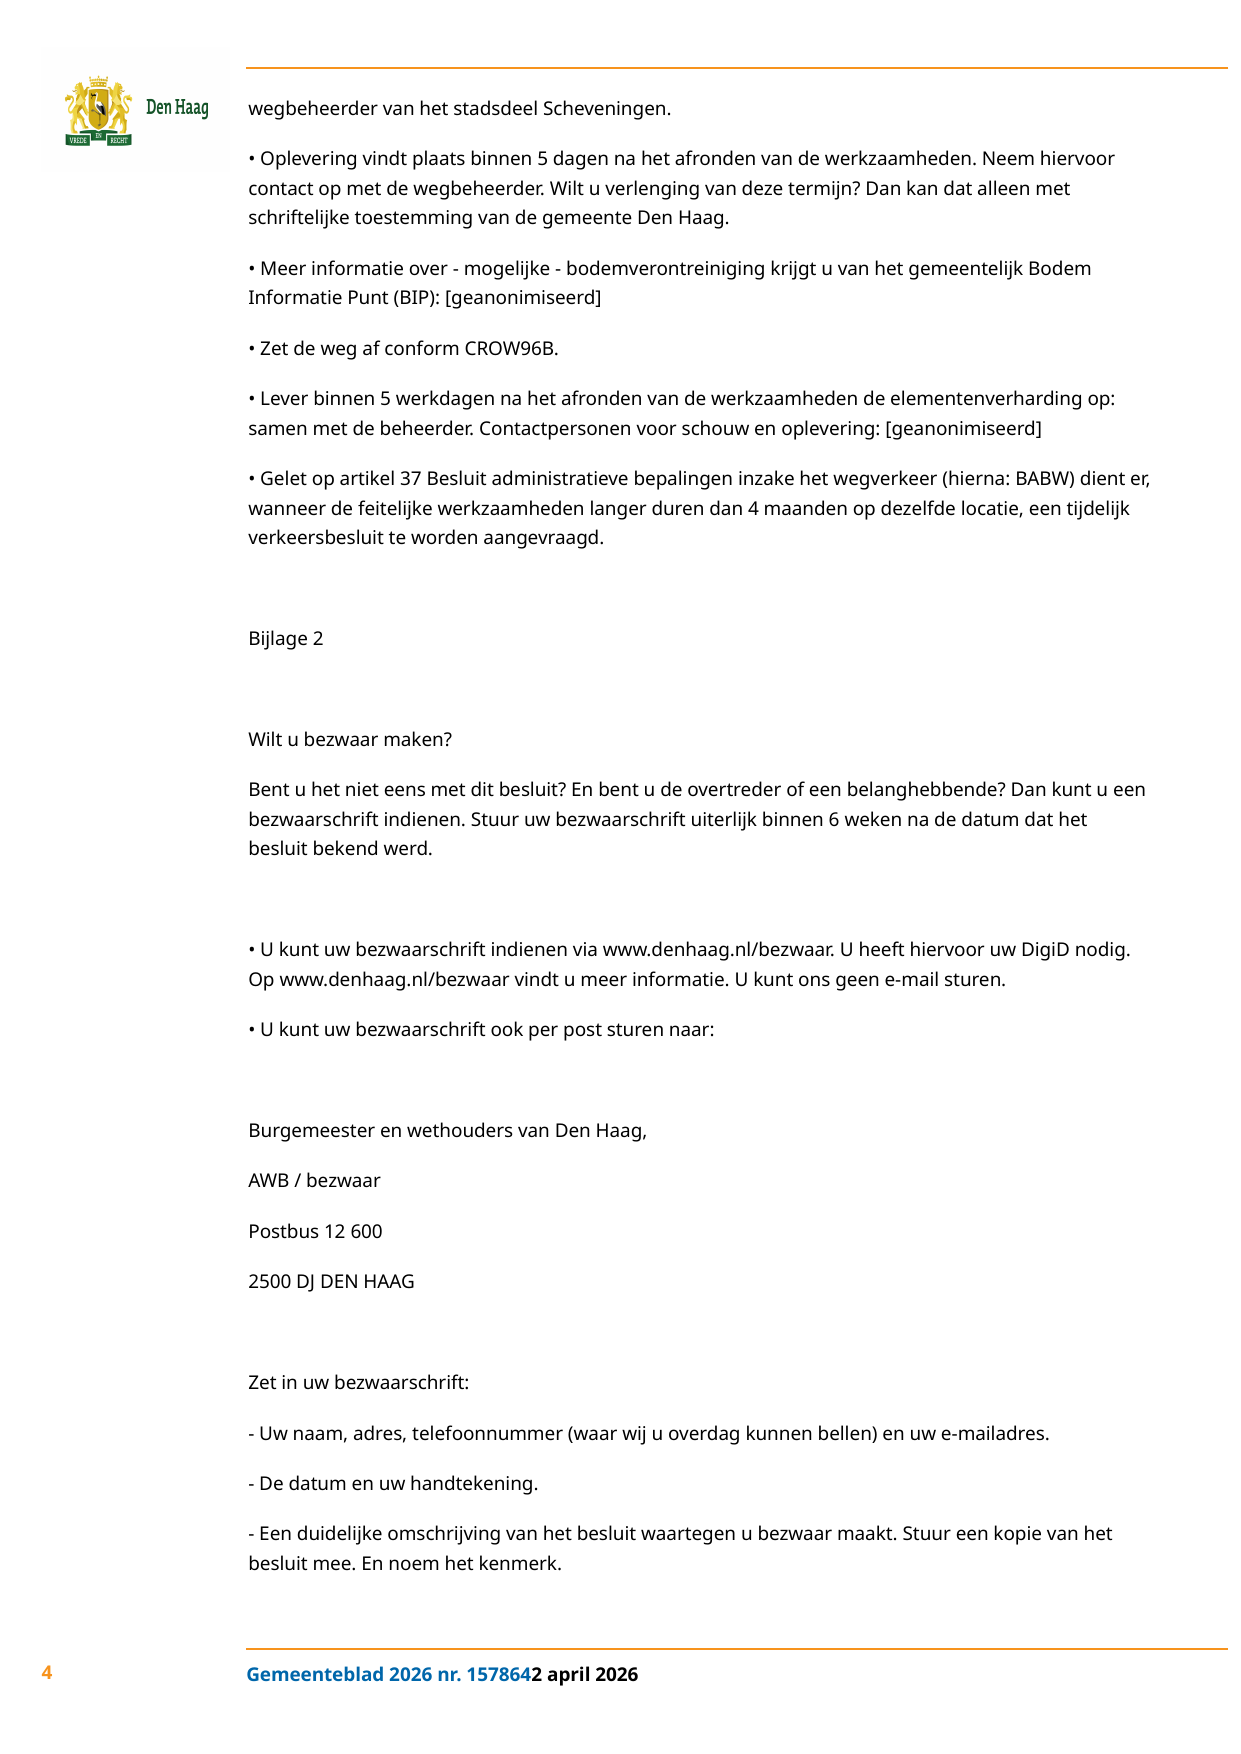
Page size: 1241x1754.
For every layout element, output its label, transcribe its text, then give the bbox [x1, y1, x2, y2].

text - De datum en uw handtekening. [248, 1470, 1152, 1496]
text • Oplevering vindt plaats binnen 5 dagen na het afronden van de werkzaamheden. Neem hiervoor contact op met de wegbeheerder. Wilt u verlenging van deze termijn? Dan kan dat alleen met schriftelijke toestemming van de gemeente Den Haag. [248, 145, 1152, 230]
text • Zet de weg af conform CROW96B. [248, 335, 1152, 361]
text • Gelet op artikel 37 Besluit administratieve bepalingen inzake het wegverkeer (hierna: BABW) dient er, wanneer de feitelijke werkzaamheden langer duren dan 4 maanden op dezelfde locatie, een tijdelijk verkeersbesluit te worden aangevraagd. [248, 465, 1152, 550]
text Wilt u bezwaar maken? [248, 726, 1152, 752]
text Bent u het niet eens met dit besluit? En bent u de overtreder of een belanghebbende? Dan kunt u een bezwaarschrift indienen. Stuur uw bezwaarschrift uiterlijk binnen 6 weken na de datum dat het besluit bekend werd. [248, 776, 1152, 861]
picture [41, 47, 231, 172]
text • U kunt uw bezwaarschrift indienen via www.denhaag.nl/bezwaar. U heeft hiervoor uw DigiD nodig. Op www.denhaag.nl/bezwaar vindt u meer informatie. U kunt ons geen e-mail sturen. [248, 936, 1152, 992]
text Zet in uw bezwaarschrift: [248, 1369, 1152, 1395]
text • U kunt uw bezwaarschrift ook per post sturen naar: [248, 1016, 1152, 1042]
text AWB / bezwaar [248, 1168, 1152, 1193]
text • Lever binnen 5 werkdagen na het afronden van de werkzaamheden de elementenverharding op: samen met de beheerder. Contactpersonen voor schouw en oplevering: [geanonimiseerd] [248, 385, 1152, 441]
text 2500 DJ DEN HAAG [248, 1268, 1152, 1294]
text Bijlage 2 [248, 625, 1152, 651]
text Burgemeester en wethouders van Den Haag, [248, 1117, 1152, 1143]
text • Meer informatie over - mogelijke - bodemverontreiniging krijgt u van het gemeentelijk Bodem Informatie Punt (BIP): [geanonimiseerd] [248, 255, 1152, 310]
text - Een duidelijke omschrijving van het besluit waartegen u bezwaar maakt. Stuur een kopie van het besluit mee. En noem het kenmerk. [248, 1521, 1152, 1576]
text - Uw naam, adres, telefoonnummer (waar wij u overdag kunnen bellen) en uw e-mailadres. [248, 1420, 1152, 1446]
text Postbus 12 600 [248, 1218, 1152, 1244]
text wegbeheerder van het stadsdeel Scheveningen. [248, 95, 1152, 121]
